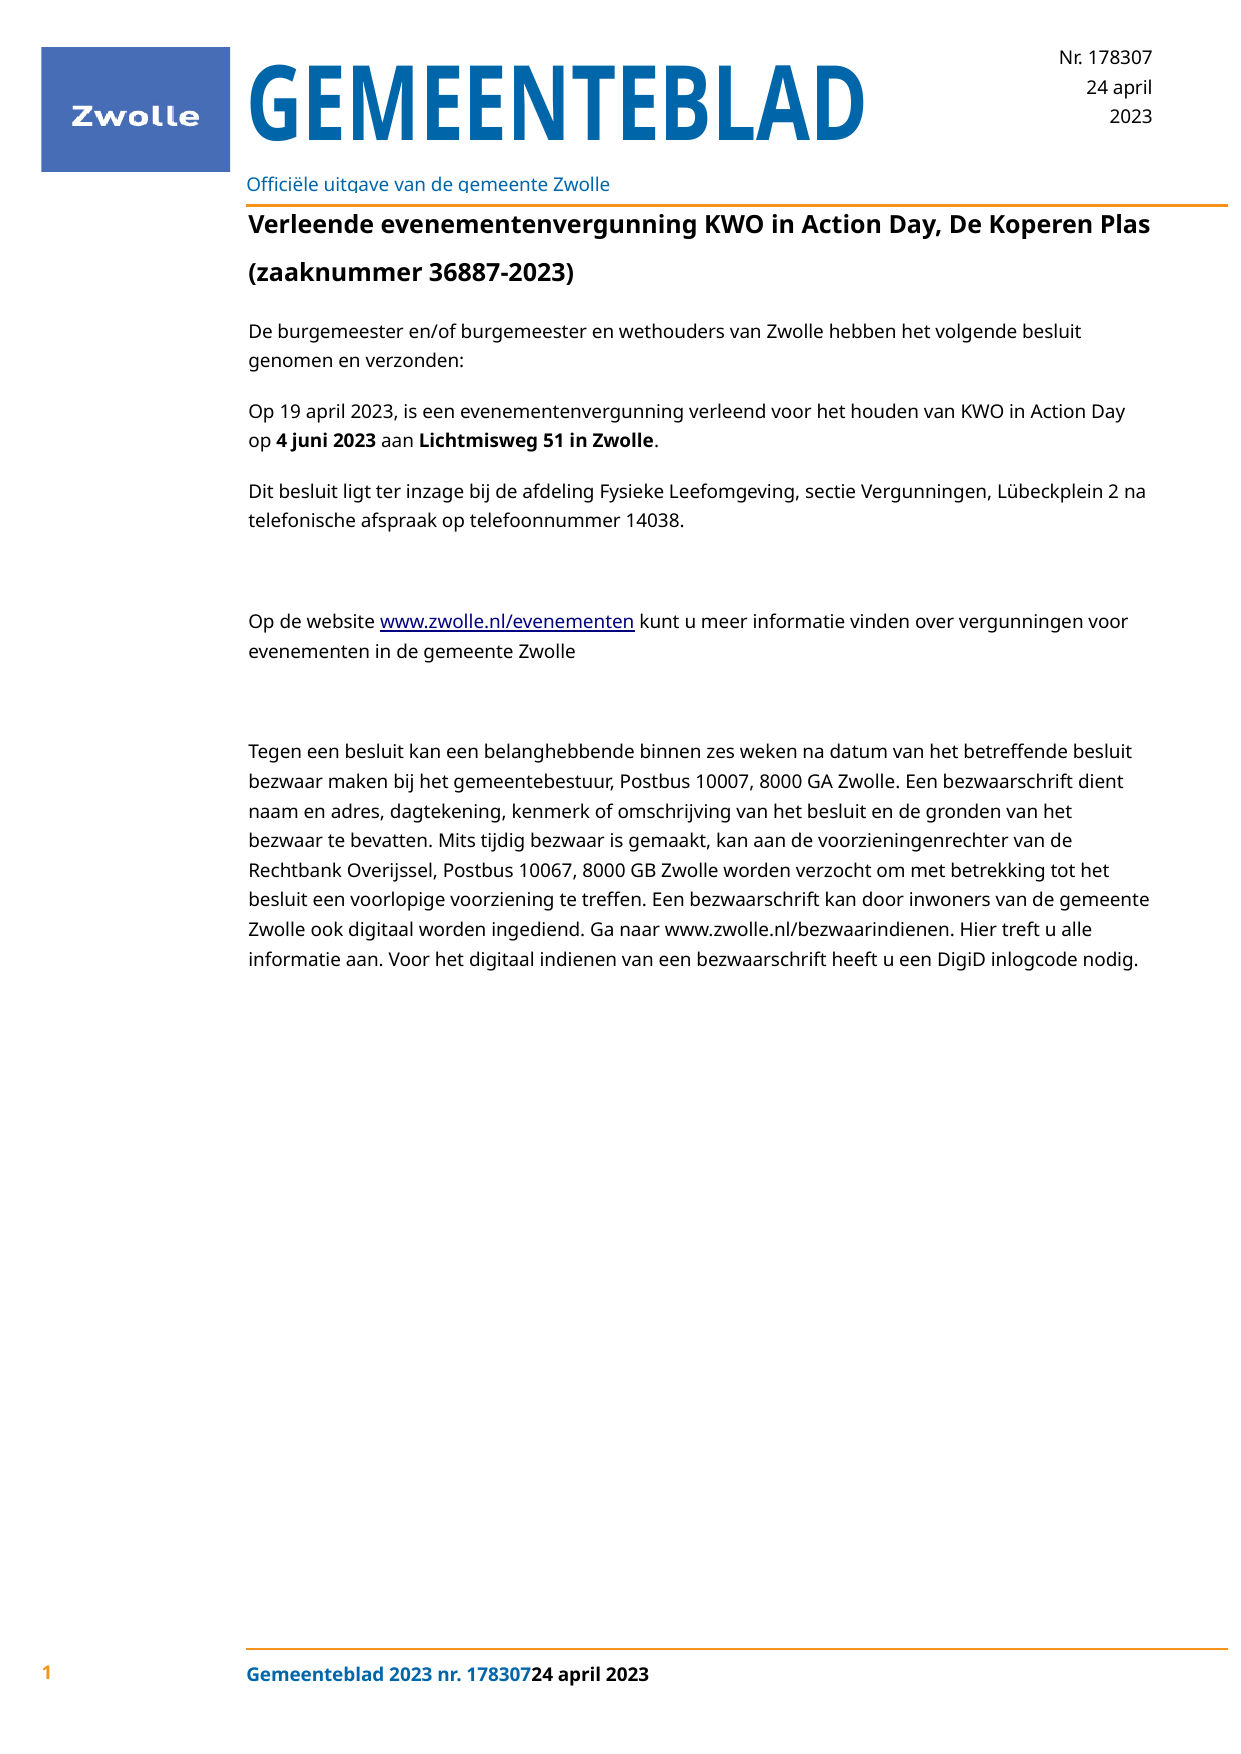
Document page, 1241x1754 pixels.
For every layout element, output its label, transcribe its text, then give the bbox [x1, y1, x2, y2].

text Op 19 april 2023, is een evenementenvergunning verleend voor het houden van KWO in Action Day op 4 juni 2023 aan Lichtmisweg 51 in Zwolle. [248, 398, 1152, 453]
text Tegen een besluit kan een belanghebbende binnen zes weken na datum van het betreffende besluit bezwaar maken bij het gemeentebestuur, Postbus 10007, 8000 GA Zwolle. Een bezwaarschrift dient naam en adres, dagtekening, kenmerk of omschrijving van het besluit en de gronden van het bezwaar te bevatten. Mits tijdig bezwaar is gemaakt, kan aan de voorzieningenrechter van de Rechtbank Overijssel, Postbus 10067, 8000 GB Zwolle worden verzocht om met betrekking tot het besluit een voorlopige voorziening te treffen. Een bezwaarschrift kan door inwoners van de gemeente Zwolle ook digitaal worden ingediend. Ga naar www.zwolle.nl/bezwaarindienen. Hier treft u alle informatie aan. Voor het digitaal indienen van een bezwaarschrift heeft u een DigiD inlogcode nodig. [248, 739, 1152, 972]
text Verleende evenementenvergunning KWO in Action Day, De Koperen Plas (zaaknummer 36887-2023) [248, 207, 1152, 288]
text Dit besluit ligt ter inzage bij de afdeling Fysieke Leefomgeving, sectie Vergunningen, Lübeckplein 2 na telefonische afspraak op telefoonnummer 14038. [248, 478, 1152, 533]
picture [41, 47, 231, 172]
text Op de website www.zwolle.nl/evenementen kunt u meer informatie vinden over vergunningen voor evenementen in de gemeente Zwolle [248, 608, 1152, 664]
text De burgemeester en/of burgemeester en wethouders van Zwolle hebben het volgende besluit genomen en verzonden: [248, 318, 1152, 373]
